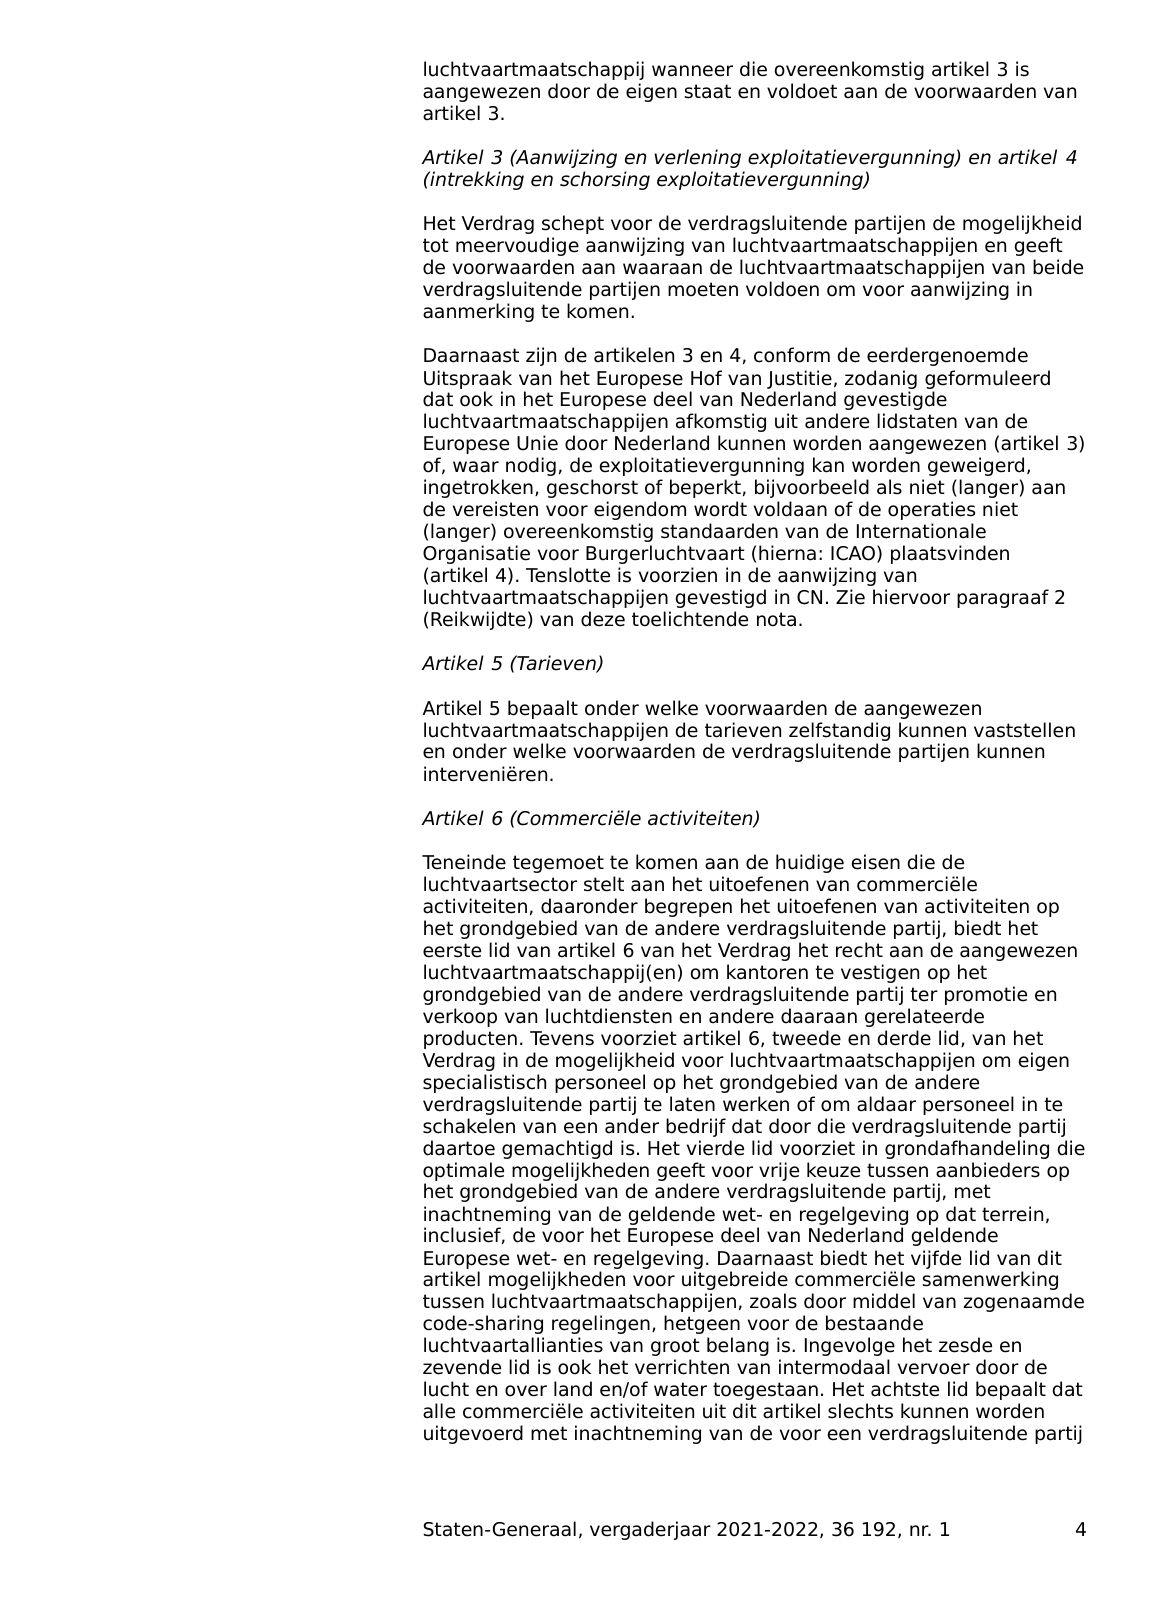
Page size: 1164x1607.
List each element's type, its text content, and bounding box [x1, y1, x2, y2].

subtitle Artikel 6 (Commerciële activiteiten) [422, 808, 1087, 829]
text Het Verdrag schept voor de verdragsluitende partijen de mogelijkheid tot meervoudige aanwijzing van luchtvaartmaatschappijen en geeft de voorwaarden aan waaraan de luchtvaartmaatschappijen van beide verdragsluitende partijen moeten voldoen om voor aanwijzing in aanmerking te komen. [422, 213, 1087, 323]
text Teneinde tegemoet te komen aan de huidige eisen die de luchtvaartsector stelt aan het uitoefenen van commerciële activiteiten, daaronder begrepen het uitoefenen van activiteiten op het grondgebied van de andere verdragsluitende partij, biedt het eerste lid van artikel 6 van het Verdrag het recht aan de aangewezen luchtvaartmaatschappij(en) om kantoren te vestigen op het grondgebied van de andere verdragsluitende partij ter promotie en verkoop van luchtdiensten en andere daaraan gerelateerde producten. Tevens voorziet artikel 6, tweede en derde lid, van het Verdrag in de mogelijkheid voor luchtvaartmaatschappijen om eigen specialistisch personeel op het grondgebied van de andere verdragsluitende partij te laten werken of om aldaar personeel in te schakelen van een ander bedrijf dat door die verdragsluitende partij daartoe gemachtigd is. Het vierde lid voorziet in grondafhandeling die optimale mogelijkheden geeft voor vrije keuze tussen aanbieders op het grondgebied van de andere verdragsluitende partij, met inachtneming van de geldende wet- en regelgeving op dat terrein, inclusief, de voor het Europese deel van Nederland geldende Europese wet- en regelgeving. Daarnaast biedt het vijfde lid van dit artikel mogelijkheden voor uitgebreide commerciële samenwerking tussen luchtvaartmaatschappijen, zoals door middel van zogenaamde code-sharing regelingen, hetgeen voor de bestaande luchtvaartallianties van groot belang is. Ingevolge het zesde en zevende lid is ook het verrichten van intermodaal vervoer door de lucht en over land en/of water toegestaan. Het achtste lid bepaalt dat alle commerciële activiteiten uit dit artikel slechts kunnen worden uitgevoerd met inachtneming van de voor een verdragsluitende partij [422, 852, 1087, 1445]
text Daarnaast zijn de artikelen 3 en 4, conform de eerdergenoemde Uitspraak van het Europese Hof van Justitie, zodanig geformuleerd dat ook in het Europese deel van Nederland gevestigde luchtvaartmaatschappijen afkomstig uit andere lidstaten van de Europese Unie door Nederland kunnen worden aangewezen (artikel 3) of, waar nodig, de exploitatievergunning kan worden geweigerd, ingetrokken, geschorst of beperkt, bijvoorbeeld als niet (langer) aan de vereisten voor eigendom wordt voldaan of de operaties niet (langer) overeenkomstig standaarden van de Internationale Organisatie voor Burgerluchtvaart (hierna: ICAO) plaatsvinden (artikel 4). Tenslotte is voorzien in de aanwijzing van luchtvaartmaatschappijen gevestigd in CN. Zie hiervoor paragraaf 2 (Reikwijdte) van deze toelichtende nota. [422, 345, 1087, 631]
subtitle Artikel 3 (Aanwijzing en verlening exploitatievergunning) en artikel 4 (intrekking en schorsing exploitatievergunning) [422, 147, 1087, 191]
text luchtvaartmaatschappij wanneer die overeenkomstig artikel 3 is aangewezen door de eigen staat en voldoet aan de voorwaarden van artikel 3. [422, 59, 1087, 125]
subtitle Artikel 5 (Tarieven) [422, 653, 1087, 675]
text Artikel 5 bepaalt onder welke voorwaarden de aangewezen luchtvaartmaatschappijen de tarieven zelfstandig kunnen vaststellen en onder welke voorwaarden de verdragsluitende partijen kunnen interveniëren. [422, 697, 1087, 785]
